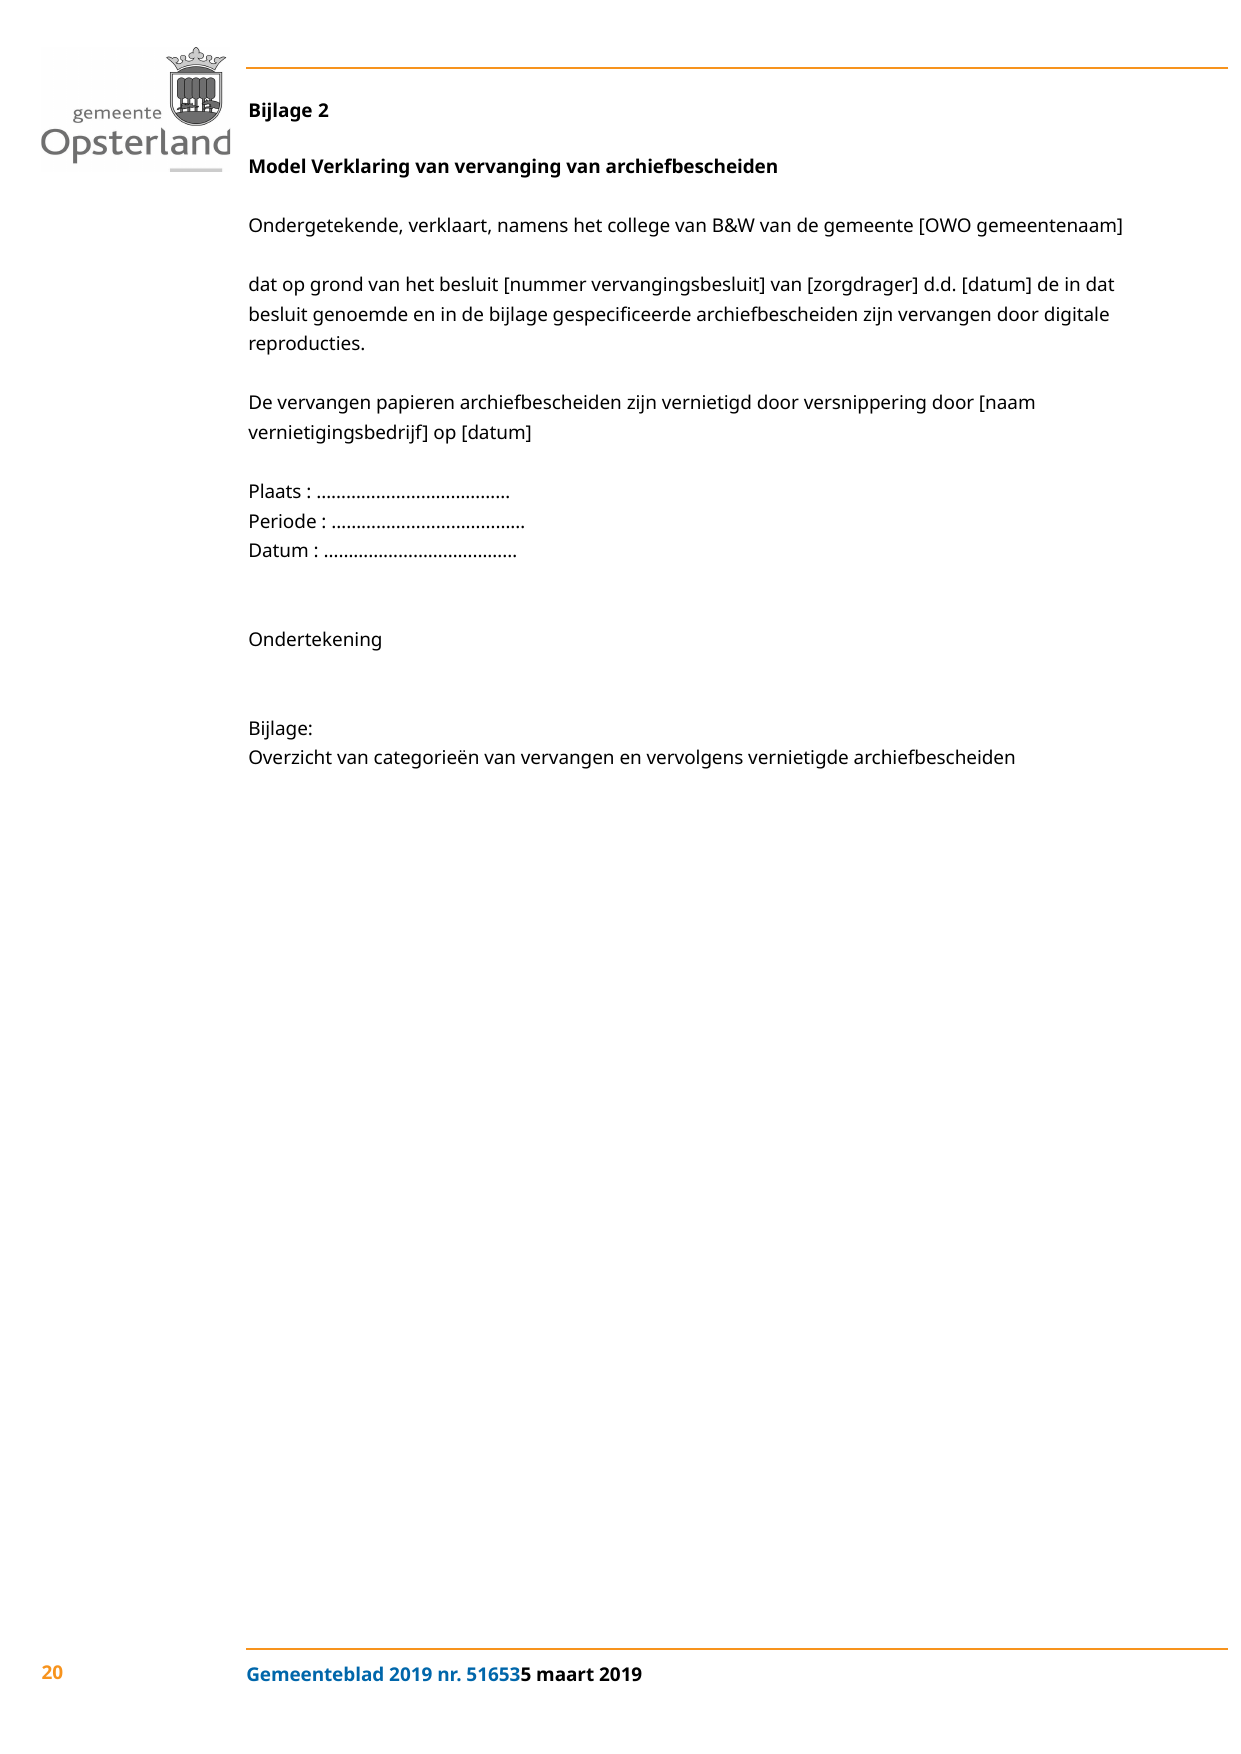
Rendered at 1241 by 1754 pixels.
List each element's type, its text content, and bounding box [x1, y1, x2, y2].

picture [41, 47, 231, 172]
text Bijlage 2 [248, 95, 1152, 123]
text vernietigingsbedrijf] op [datum] [248, 419, 1152, 445]
text Ondergetekende, verklaart, namens het college van B&W van de gemeente [OWO gemeentenaam] [248, 212, 1152, 238]
text Model Verklaring van vervanging van archiefbescheiden [248, 153, 1152, 179]
text Ondertekening [248, 626, 1152, 652]
text De vervangen papieren archiefbescheiden zijn vernietigd door versnippering door [naam [248, 389, 1152, 415]
text Periode : ………………………………… [248, 508, 1152, 534]
text Datum : ………………………………… [248, 537, 1152, 563]
text Overzicht van categorieën van vervangen en vervolgens vernietigde archiefbescheiden [248, 744, 1152, 770]
text Plaats : ………………………………… [248, 478, 1152, 504]
text dat op grond van het besluit [nummer vervangingsbesluit] van [zorgdrager] d.d. [datum] de in dat besluit genoemde en in de bijlage gespecificeerde archiefbescheiden zijn vervangen door digitale reproducties. [248, 271, 1152, 356]
text Bijlage: [248, 715, 1152, 741]
